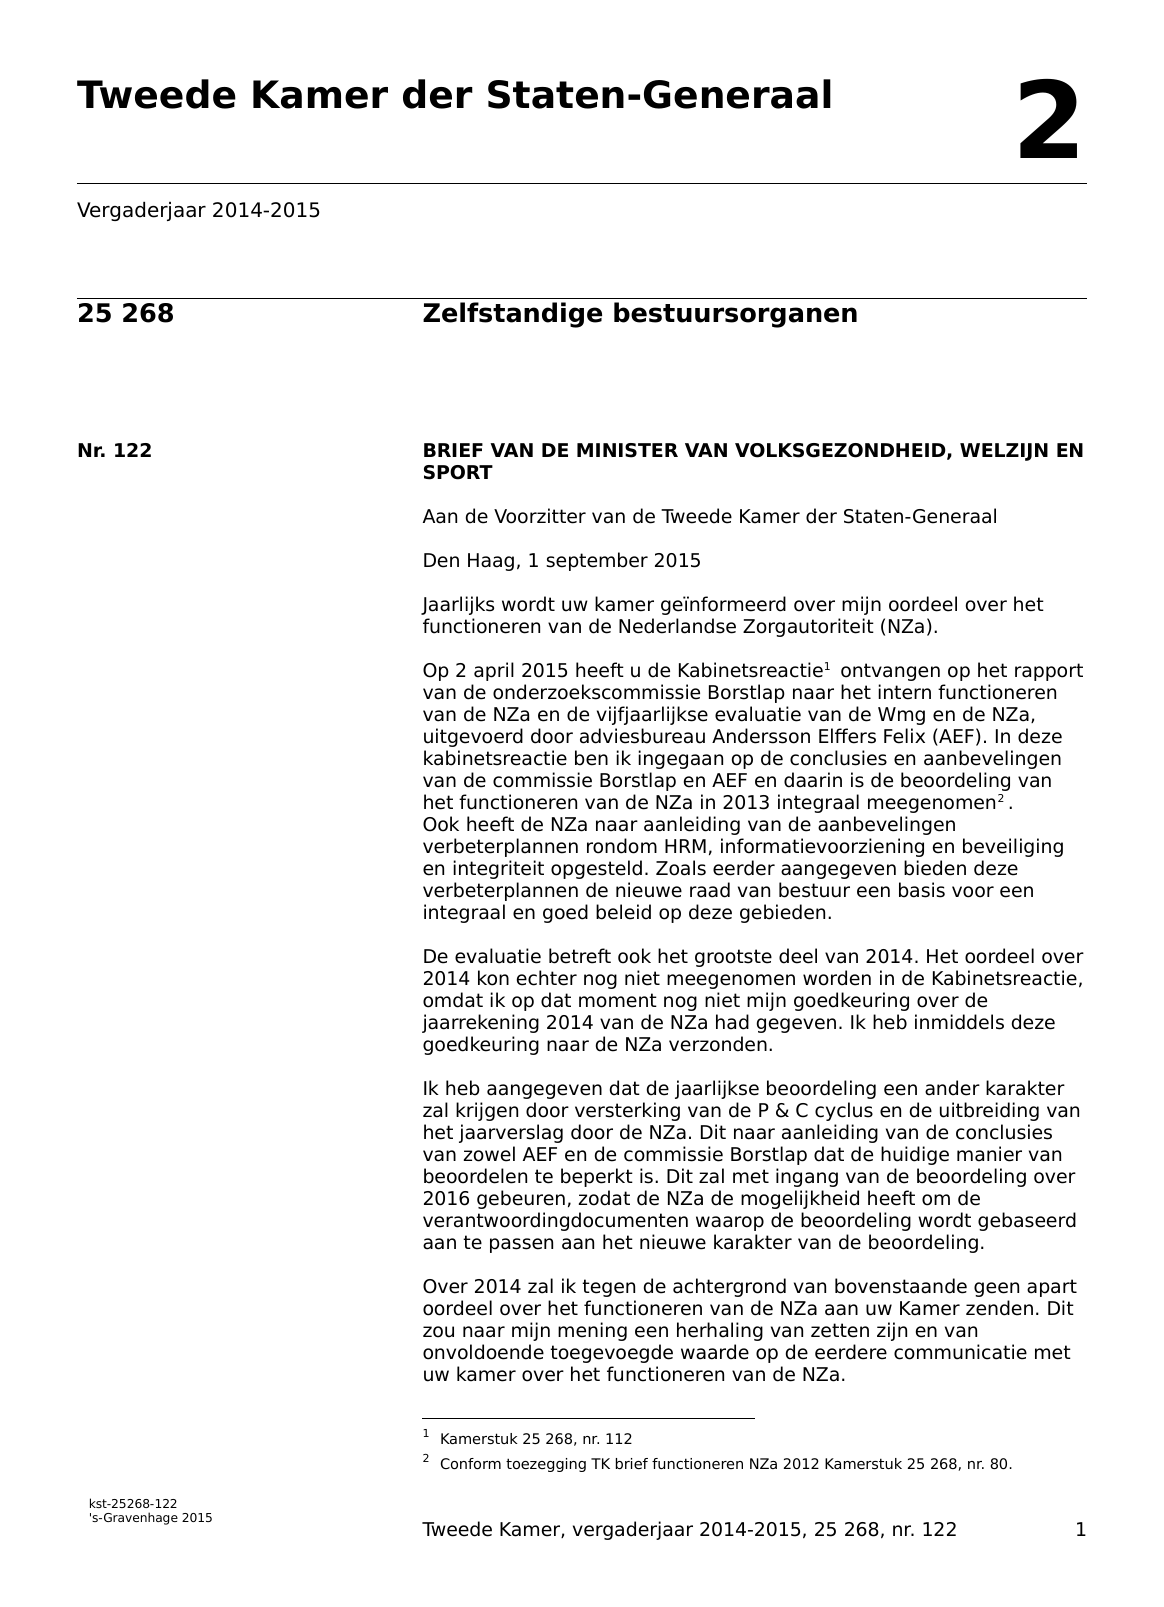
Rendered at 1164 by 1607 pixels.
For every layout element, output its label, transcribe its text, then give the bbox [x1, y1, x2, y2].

table_header 2 [886, 59, 1087, 183]
text Over 2014 zal ik tegen de achtergrond van bovenstaande geen apart oordeel over het functioneren van de NZa aan uw Kamer zenden. Dit zou naar mijn mening een herhaling van zetten zijn en van onvoldoende toegevoegde waarde op de eerdere communicatie met uw kamer over het functioneren van de NZa. [422, 1276, 1087, 1386]
text Jaarlijks wordt uw kamer geïnformeerd over mijn oordeel over het functioneren van de Nederlandse Zorgautoriteit (NZa). [422, 594, 1087, 638]
text Aan de Voorzitter van de Tweede Kamer der Staten-Generaal [422, 506, 1087, 528]
table_cell Vergaderjaar 2014-2015 [77, 184, 1087, 298]
table_header Tweede Kamer der Staten-Generaal [77, 59, 886, 183]
text Op 2 april 2015 heeft u de Kabinetsreactie ontvangen op het rapport van de onderzoekscommissie Borstlap naar het intern functioneren van de NZa en de vijfjaarlijkse evaluatie van de Wmg en de NZa, uitgevoerd door adviesbureau Andersson Elffers Felix (AEF). In deze kabinetsreactie ben ik ingegaan op de conclusies en aanbevelingen van de commissie Borstlap en AEF en daarin is de beoordeling van het functioneren van de NZa in 2013 integraal meegenomen. [422, 660, 1087, 814]
text Den Haag, 1 september 2015 [422, 550, 1087, 572]
text Ik heb aangegeven dat de jaarlijkse beoordeling een ander karakter zal krijgen door versterking van de P & C cyclus en de uitbreiding van het jaarverslag door de NZa. Dit naar aanleiding van de conclusies van zowel AEF en de commissie Borstlap dat de huidige manier van beoordelen te beperkt is. Dit zal met ingang van de beoordeling over 2016 gebeuren, zodat de NZa de mogelijkheid heeft om de verantwoordingdocumenten waarop de beoordeling wordt gebaseerd aan te passen aan het nieuwe karakter van de beoordeling. [422, 1078, 1087, 1254]
subtitle 25 268 Zelfstandige bestuursorganen [77, 299, 1087, 329]
text Ook heeft de NZa naar aanleiding van de aanbevelingen verbeterplannen rondom HRM, informatievoorziening en beveiliging en integriteit opgesteld. Zoals eerder aangegeven bieden deze verbeterplannen de nieuwe raad van bestuur een basis voor een integraal en goed beleid op deze gebieden. [422, 814, 1087, 924]
subtitle Nr. 122 BRIEF VAN DE MINISTER VAN VOLKSGEZONDHEID, WELZIJN EN SPORT [77, 440, 1087, 484]
text Kamerstuk 25 268, nr. 112 [422, 1427, 1087, 1449]
text Conform toezegging TK brief functioneren NZa 2012 Kamerstuk 25 268, nr. 80. [422, 1452, 1087, 1474]
text 's-Gravenhage 2015 [88, 1511, 323, 1525]
text kst-25268-122 [88, 1497, 323, 1511]
text De evaluatie betreft ook het grootste deel van 2014. Het oordeel over 2014 kon echter nog niet meegenomen worden in de Kabinetsreactie, omdat ik op dat moment nog niet mijn goedkeuring over de jaarrekening 2014 van de NZa had gegeven. Ik heb inmiddels deze goedkeuring naar de NZa verzonden. [422, 946, 1087, 1056]
